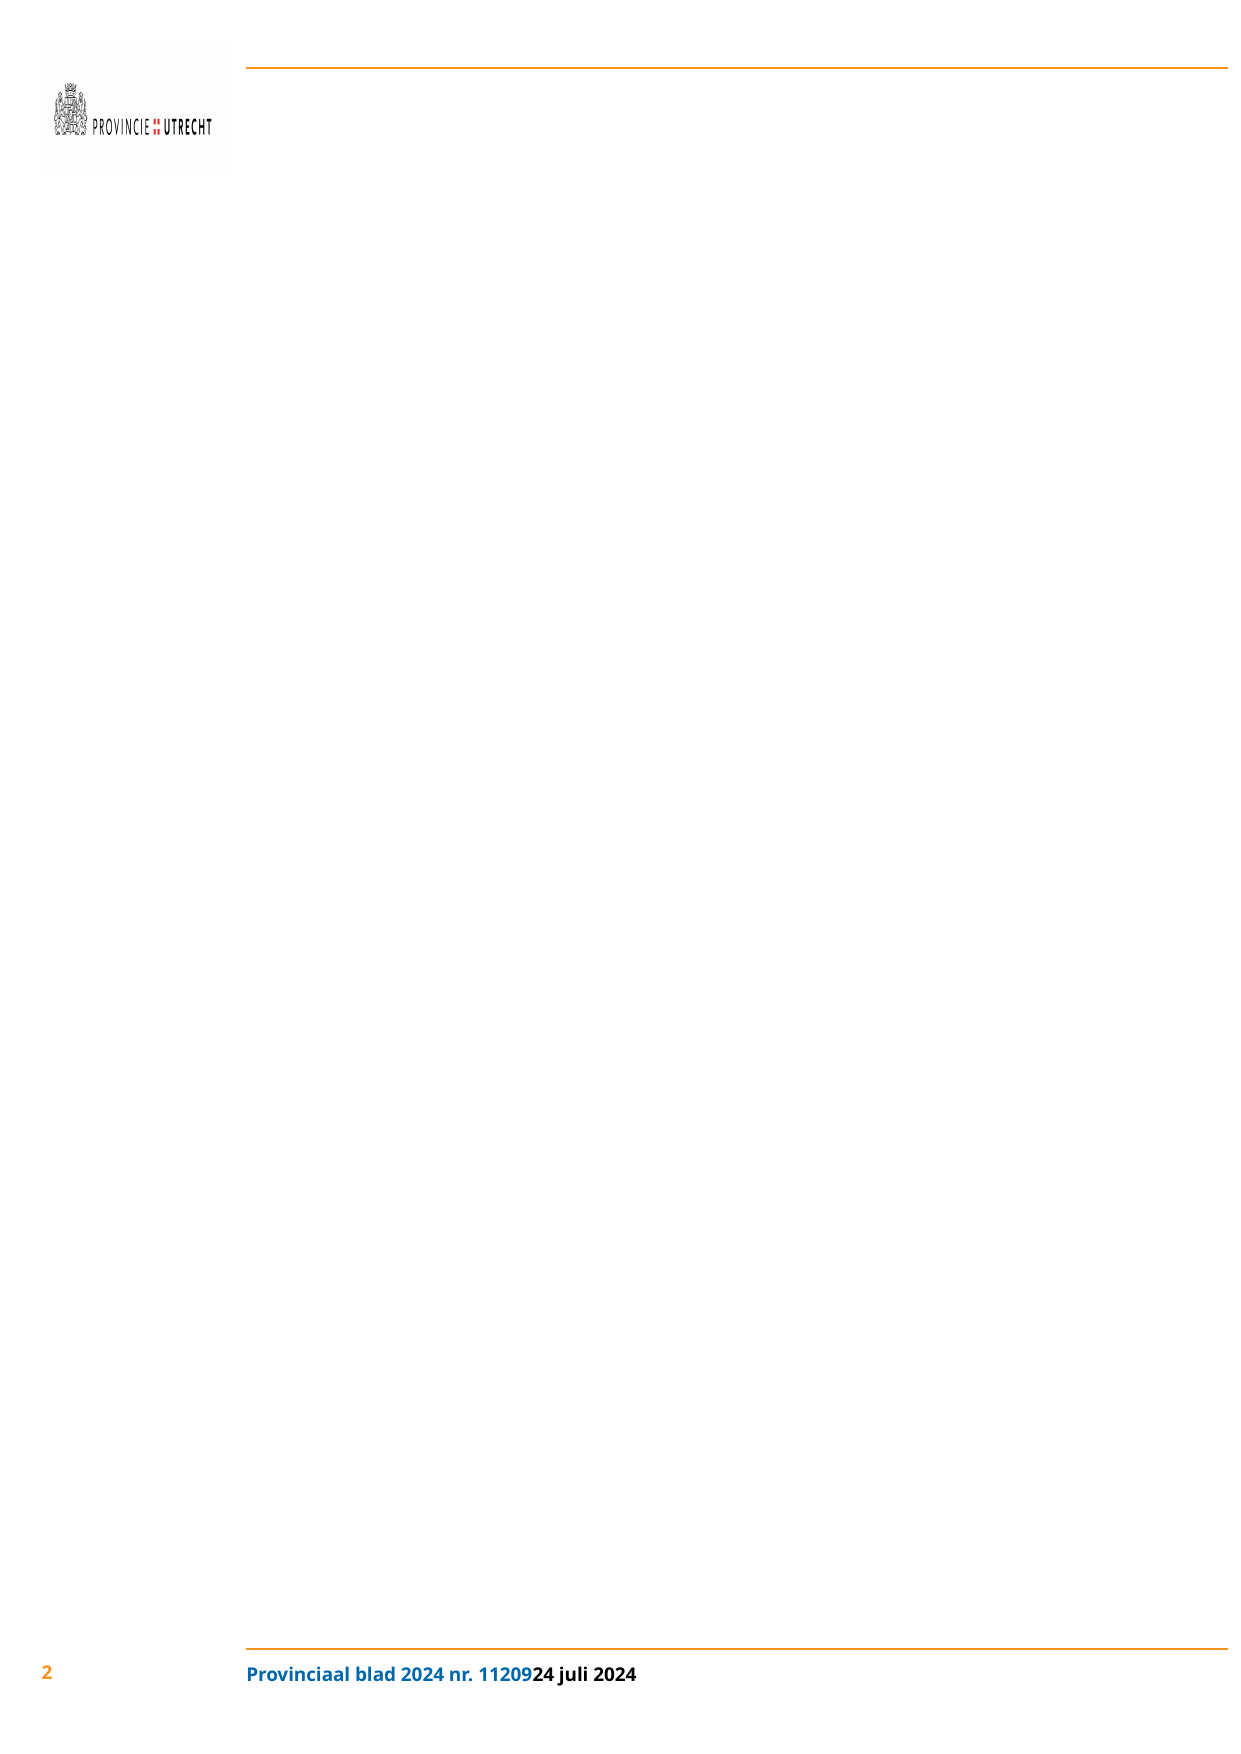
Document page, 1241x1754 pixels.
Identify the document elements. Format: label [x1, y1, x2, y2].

picture [41, 47, 231, 172]
